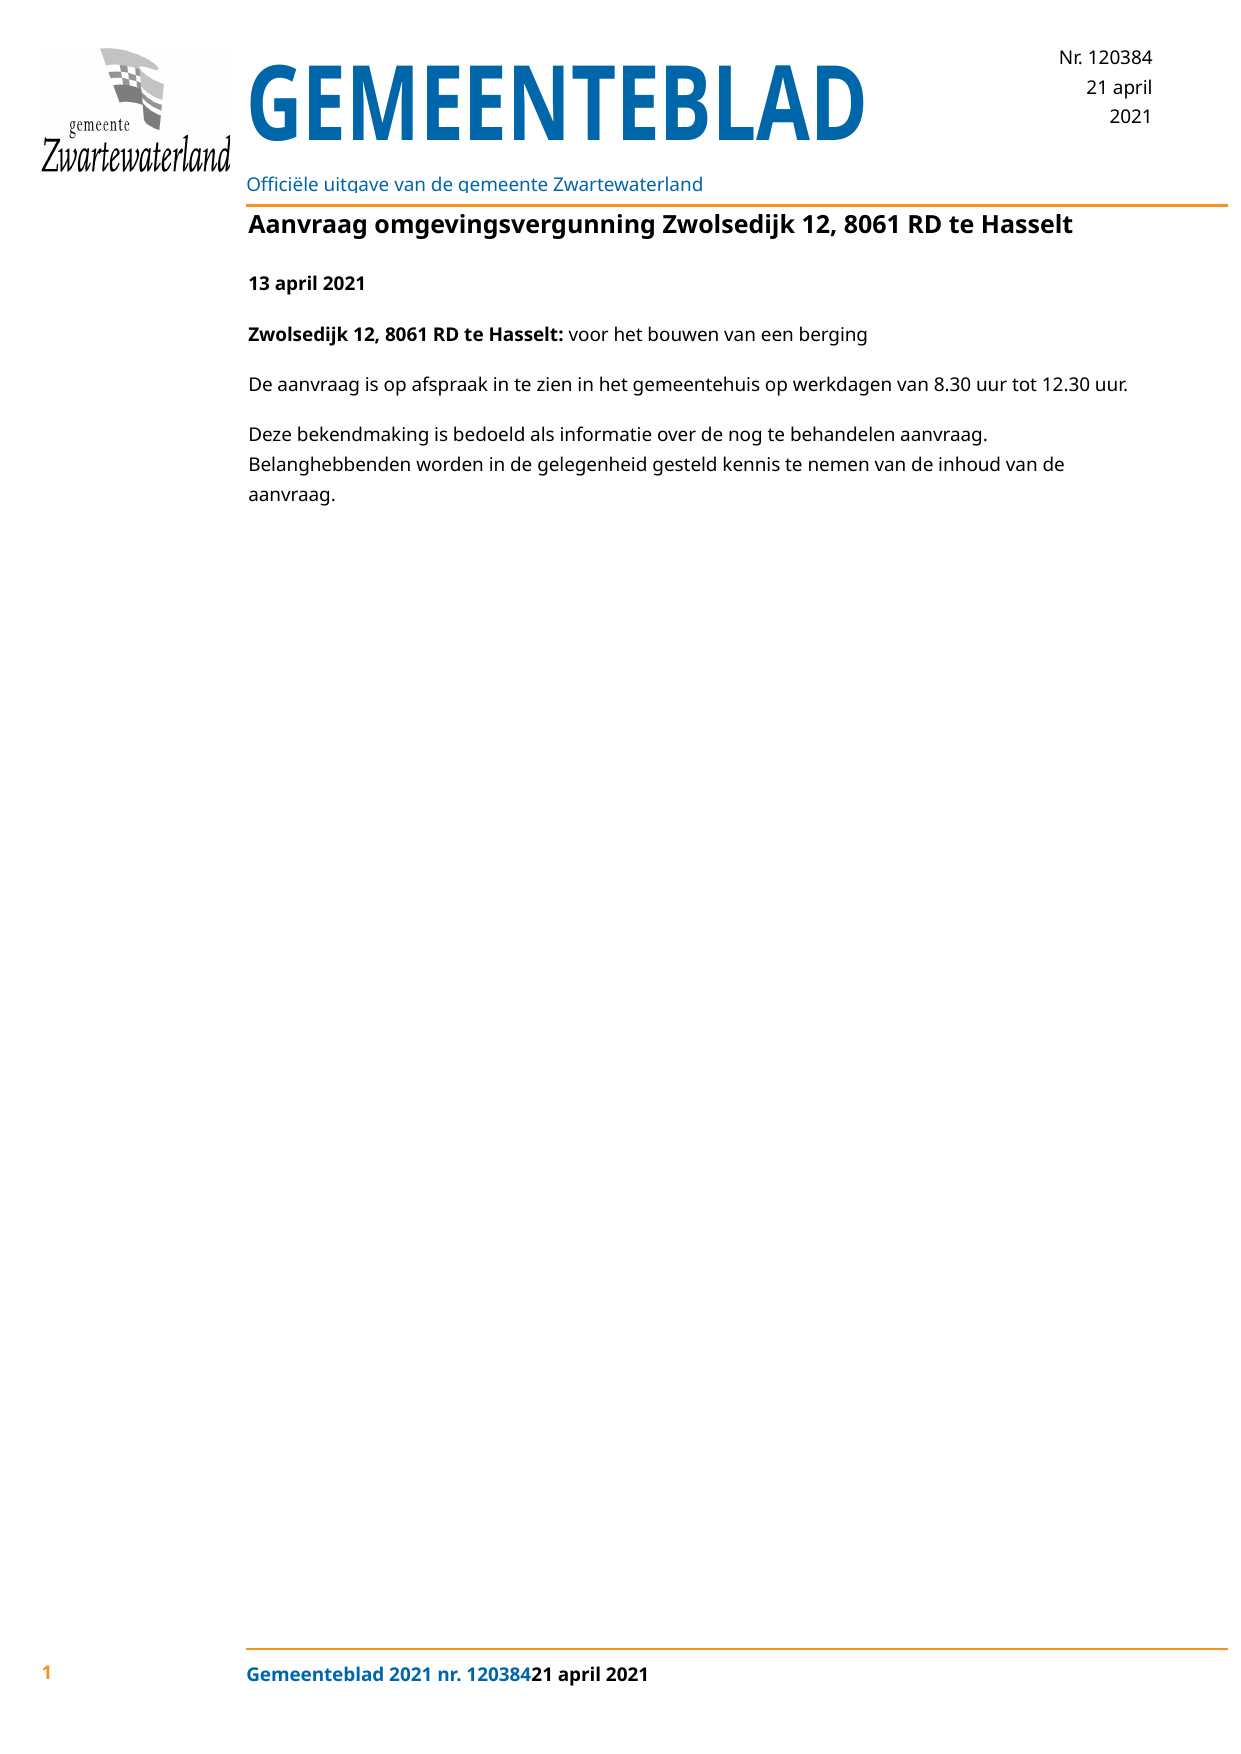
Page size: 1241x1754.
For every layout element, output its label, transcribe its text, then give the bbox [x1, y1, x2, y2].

text De aanvraag is op afspraak in te zien in het gemeentehuis op werkdagen van 8.30 uur tot 12.30 uur. [248, 371, 1152, 397]
text Zwolsedijk 12, 8061 RD te Hasselt: voor het bouwen van een berging [248, 321, 1152, 346]
text Aanvraag omgevingsvergunning Zwolsedijk 12, 8061 RD te Hasselt [248, 207, 1152, 241]
text 13 april 2021 [248, 270, 1152, 296]
text Deze bekendmaking is bedoeld als informatie over de nog te behandelen aanvraag. Belanghebbenden worden in de gelegenheid gesteld kennis te nemen van de inhoud van de aanvraag. [248, 422, 1152, 506]
picture [41, 47, 231, 172]
